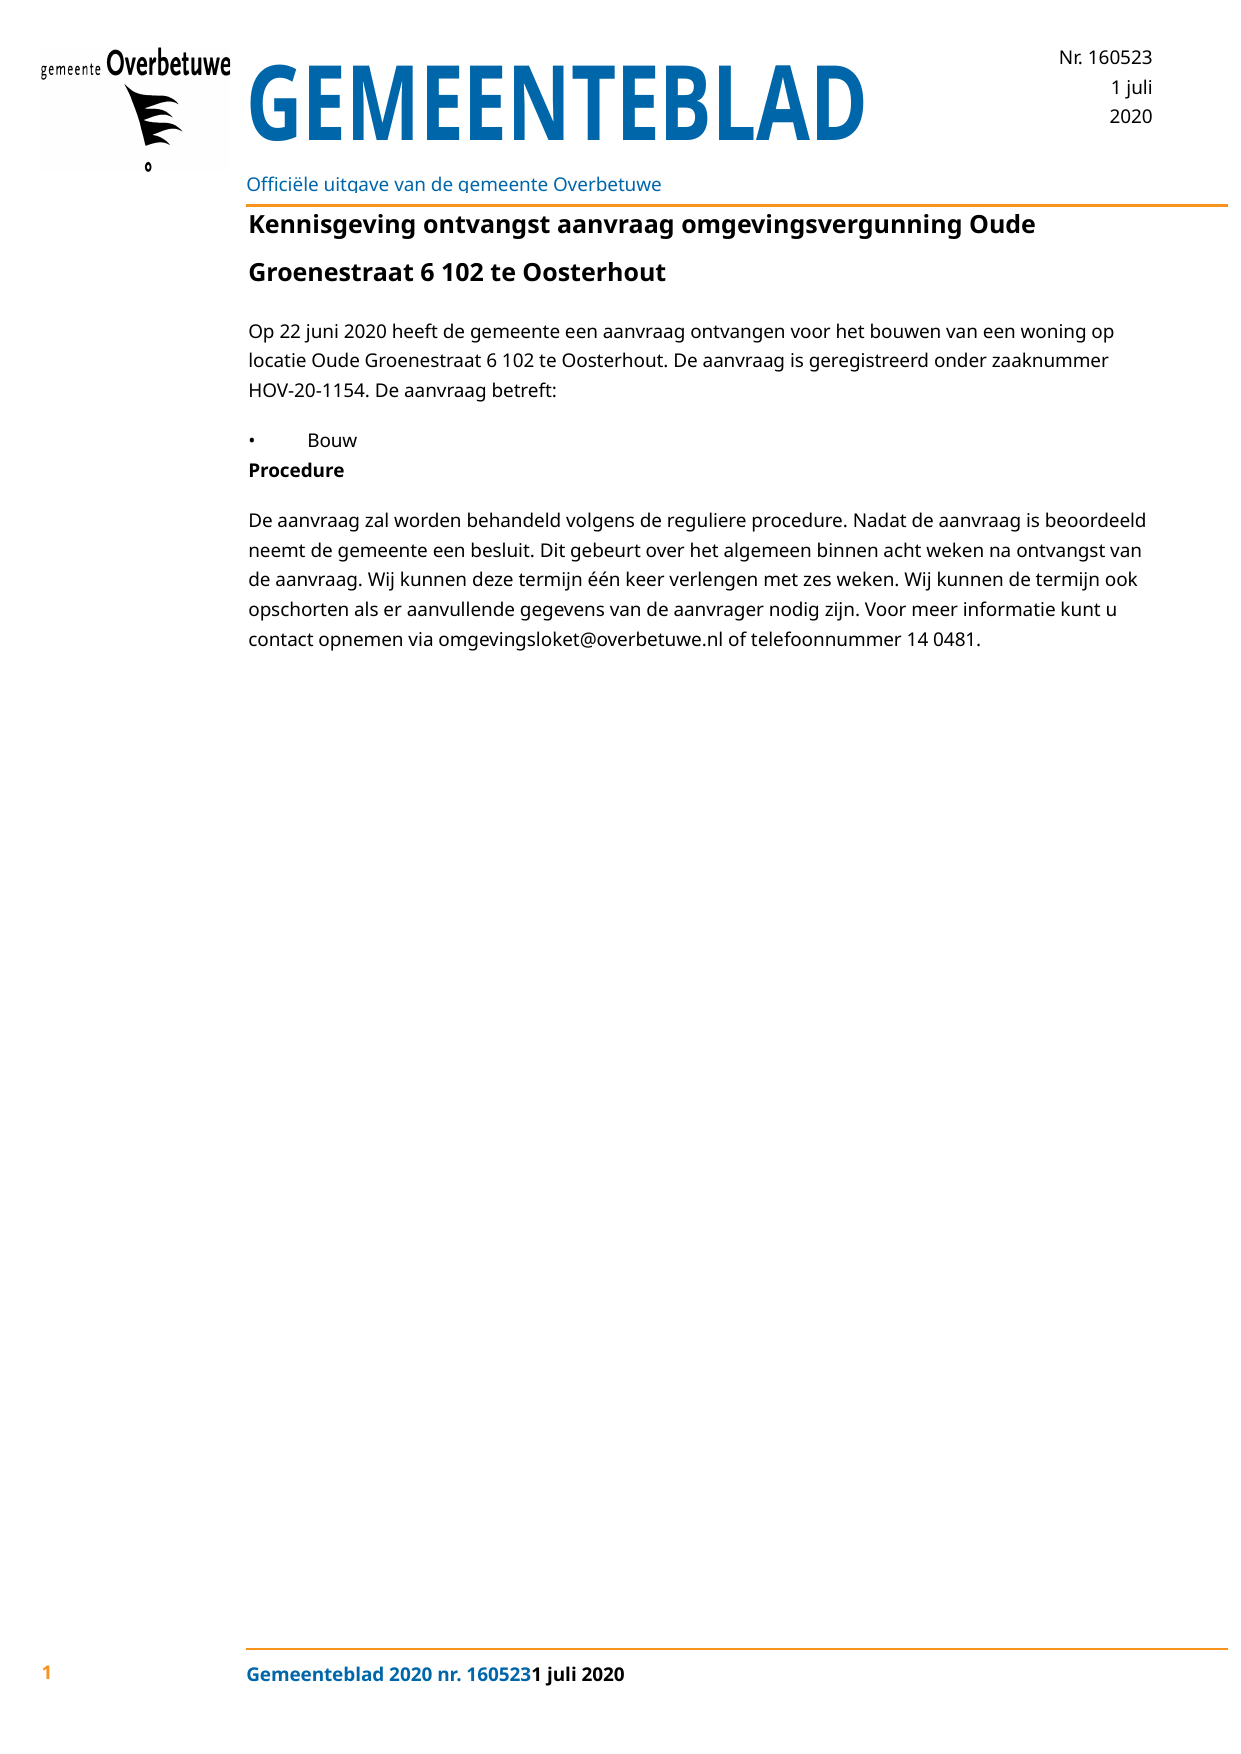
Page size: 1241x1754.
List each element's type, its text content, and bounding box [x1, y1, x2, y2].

picture [41, 47, 231, 172]
text Kennisgeving ontvangst aanvraag omgevingsvergunning Oude Groenestraat 6 102 te Oosterhout [248, 207, 1152, 288]
text Procedure [248, 457, 1152, 483]
list Bouw [248, 427, 1152, 453]
text Op 22 juni 2020 heeft de gemeente een aanvraag ontvangen voor het bouwen van een woning op locatie Oude Groenestraat 6 102 te Oosterhout. De aanvraag is geregistreerd onder zaaknummer HOV-20-1154. De aanvraag betreft: [248, 318, 1152, 403]
text De aanvraag zal worden behandeld volgens de reguliere procedure. Nadat de aanvraag is beoordeeld neemt de gemeente een besluit. Dit gebeurt over het algemeen binnen acht weken na ontvangst van de aanvraag. Wij kunnen deze termijn één keer verlengen met zes weken. Wij kunnen de termijn ook opschorten als er aanvullende gegevens van de aanvrager nodig zijn. Voor meer informatie kunt u contact opnemen via omgevingsloket@overbetuwe.nl of telefoonnummer 14 0481. [248, 507, 1152, 652]
